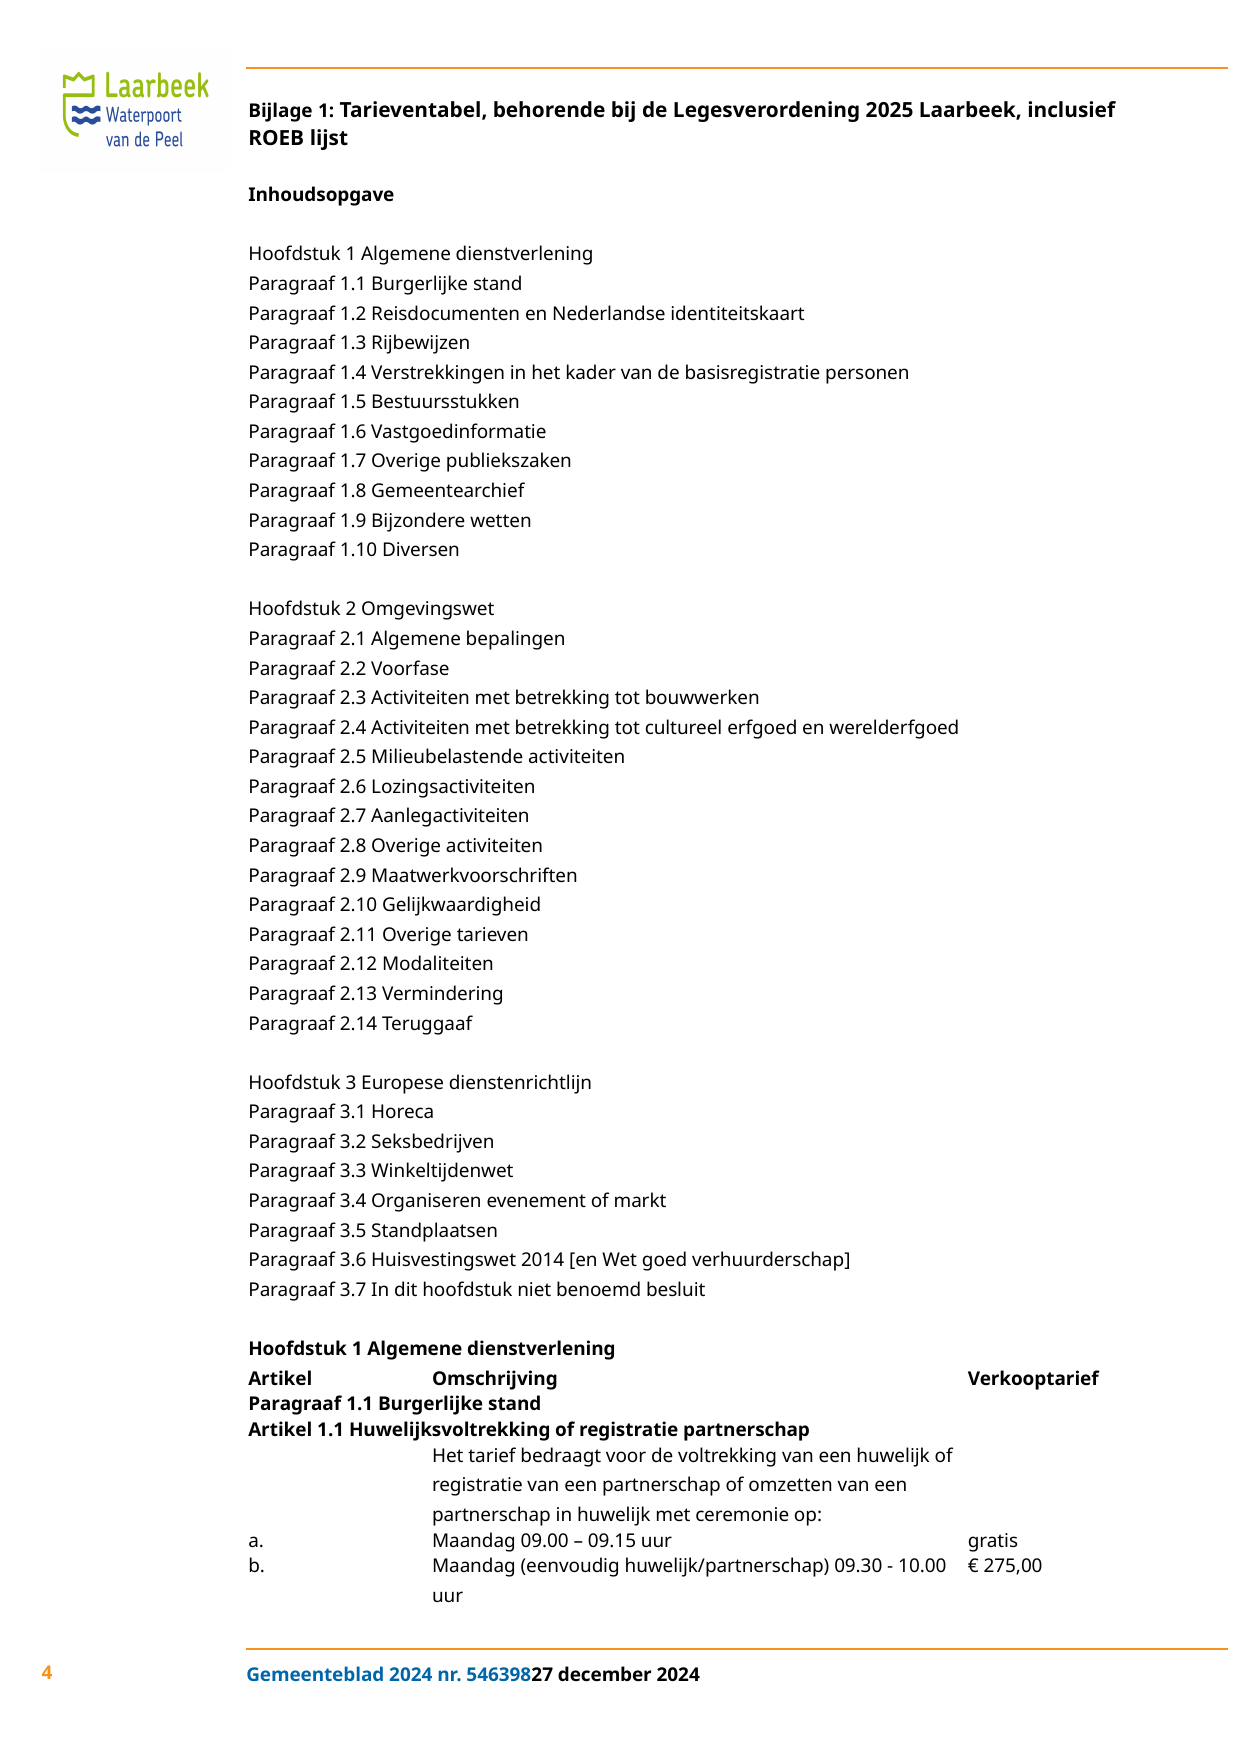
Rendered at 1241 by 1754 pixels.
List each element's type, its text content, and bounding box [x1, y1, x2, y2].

text Paragraaf 3.5 Standplaatsen [248, 1217, 1152, 1242]
table_header Omschrijving [432, 1365, 968, 1391]
table_cell [248, 1442, 432, 1527]
text Paragraaf 2.9 Maatwerkvoorschriften [248, 862, 1152, 887]
text Paragraaf 3.3 Winkeltijdenwet [248, 1158, 1152, 1183]
table_cell € 275,00 [968, 1553, 1152, 1608]
text Paragraaf 3.2 Seksbedrijven [248, 1128, 1152, 1154]
text Paragraaf 2.3 Activiteiten met betrekking tot bouwwerken [248, 684, 1152, 710]
text Paragraaf 3.6 Huisvestingswet 2014 [en Wet goed verhuurderschap] [248, 1246, 1152, 1272]
text Paragraaf 1.4 Verstrekkingen in het kader van de basisregistratie personen [248, 359, 1152, 384]
text Paragraaf 2.2 Voorfase [248, 655, 1152, 680]
table_cell b. [248, 1553, 432, 1608]
text Paragraaf 1.7 Overige publiekszaken [248, 448, 1152, 473]
text Paragraaf 1.10 Diversen [248, 536, 1152, 562]
text Paragraaf 1.8 Gemeentearchief [248, 477, 1152, 503]
text Hoofdstuk 2 Omgevingswet [248, 596, 1152, 621]
table_cell a. [248, 1527, 432, 1553]
table_header Artikel [248, 1365, 432, 1391]
text Hoofdstuk 1 Algemene dienstverlening [248, 1335, 1152, 1361]
text Paragraaf 2.11 Overige tarieven [248, 921, 1152, 947]
table_cell gratis [968, 1527, 1152, 1553]
table_cell Het tarief bedraagt voor de voltrekking van een huwelijk of registratie van een partnerschap of omzetten van een partnerschap in huwelijk met ceremonie op: [432, 1442, 968, 1527]
text Paragraaf 2.7 Aanlegactiviteiten [248, 803, 1152, 828]
table_cell Artikel 1.1 Huwelijksvoltrekking of registratie partnerschap [248, 1416, 1152, 1442]
table_header Verkooptarief [968, 1365, 1152, 1391]
text Paragraaf 2.12 Modaliteiten [248, 951, 1152, 976]
text Paragraaf 1.5 Bestuursstukken [248, 388, 1152, 414]
text Paragraaf 2.13 Vermindering [248, 980, 1152, 1006]
text Paragraaf 3.1 Horeca [248, 1098, 1152, 1124]
text Paragraaf 2.8 Overige activiteiten [248, 832, 1152, 858]
text Paragraaf 2.6 Lozingsactiviteiten [248, 773, 1152, 799]
text Bijlage 1: Tarieventabel, behorende bij de Legesverordening 2025 Laarbeek, inclusief ROEB lijst [248, 95, 1152, 152]
text Paragraaf 3.4 Organiseren evenement of markt [248, 1187, 1152, 1213]
text Paragraaf 2.10 Gelijkwaardigheid [248, 891, 1152, 917]
text Hoofdstuk 3 Europese dienstenrichtlijn [248, 1069, 1152, 1094]
text Inhoudsopgave [248, 181, 1152, 207]
table_cell Maandag 09.00 – 09.15 uur [432, 1527, 968, 1553]
table_cell Maandag (eenvoudig huwelijk/partnerschap) 09.30 - 10.00 uur [432, 1553, 968, 1608]
text Paragraaf 1.3 Rijbewijzen [248, 329, 1152, 355]
text Hoofdstuk 1 Algemene dienstverlening [248, 241, 1152, 266]
table_cell [968, 1442, 1152, 1527]
picture [41, 47, 231, 172]
text Paragraaf 2.5 Milieubelastende activiteiten [248, 743, 1152, 769]
text Paragraaf 1.2 Reisdocumenten en Nederlandse identiteitskaart [248, 300, 1152, 325]
text Paragraaf 2.4 Activiteiten met betrekking tot cultureel erfgoed en werelderfgoed [248, 714, 1152, 739]
text Paragraaf 1.6 Vastgoedinformatie [248, 418, 1152, 444]
table_cell Paragraaf 1.1 Burgerlijke stand [248, 1391, 1152, 1416]
text Paragraaf 1.9 Bijzondere wetten [248, 507, 1152, 532]
text Paragraaf 2.14 Teruggaaf [248, 1010, 1152, 1035]
text Paragraaf 2.1 Algemene bepalingen [248, 625, 1152, 651]
text Paragraaf 1.1 Burgerlijke stand [248, 270, 1152, 296]
text Paragraaf 3.7 In dit hoofdstuk niet benoemd besluit [248, 1276, 1152, 1302]
